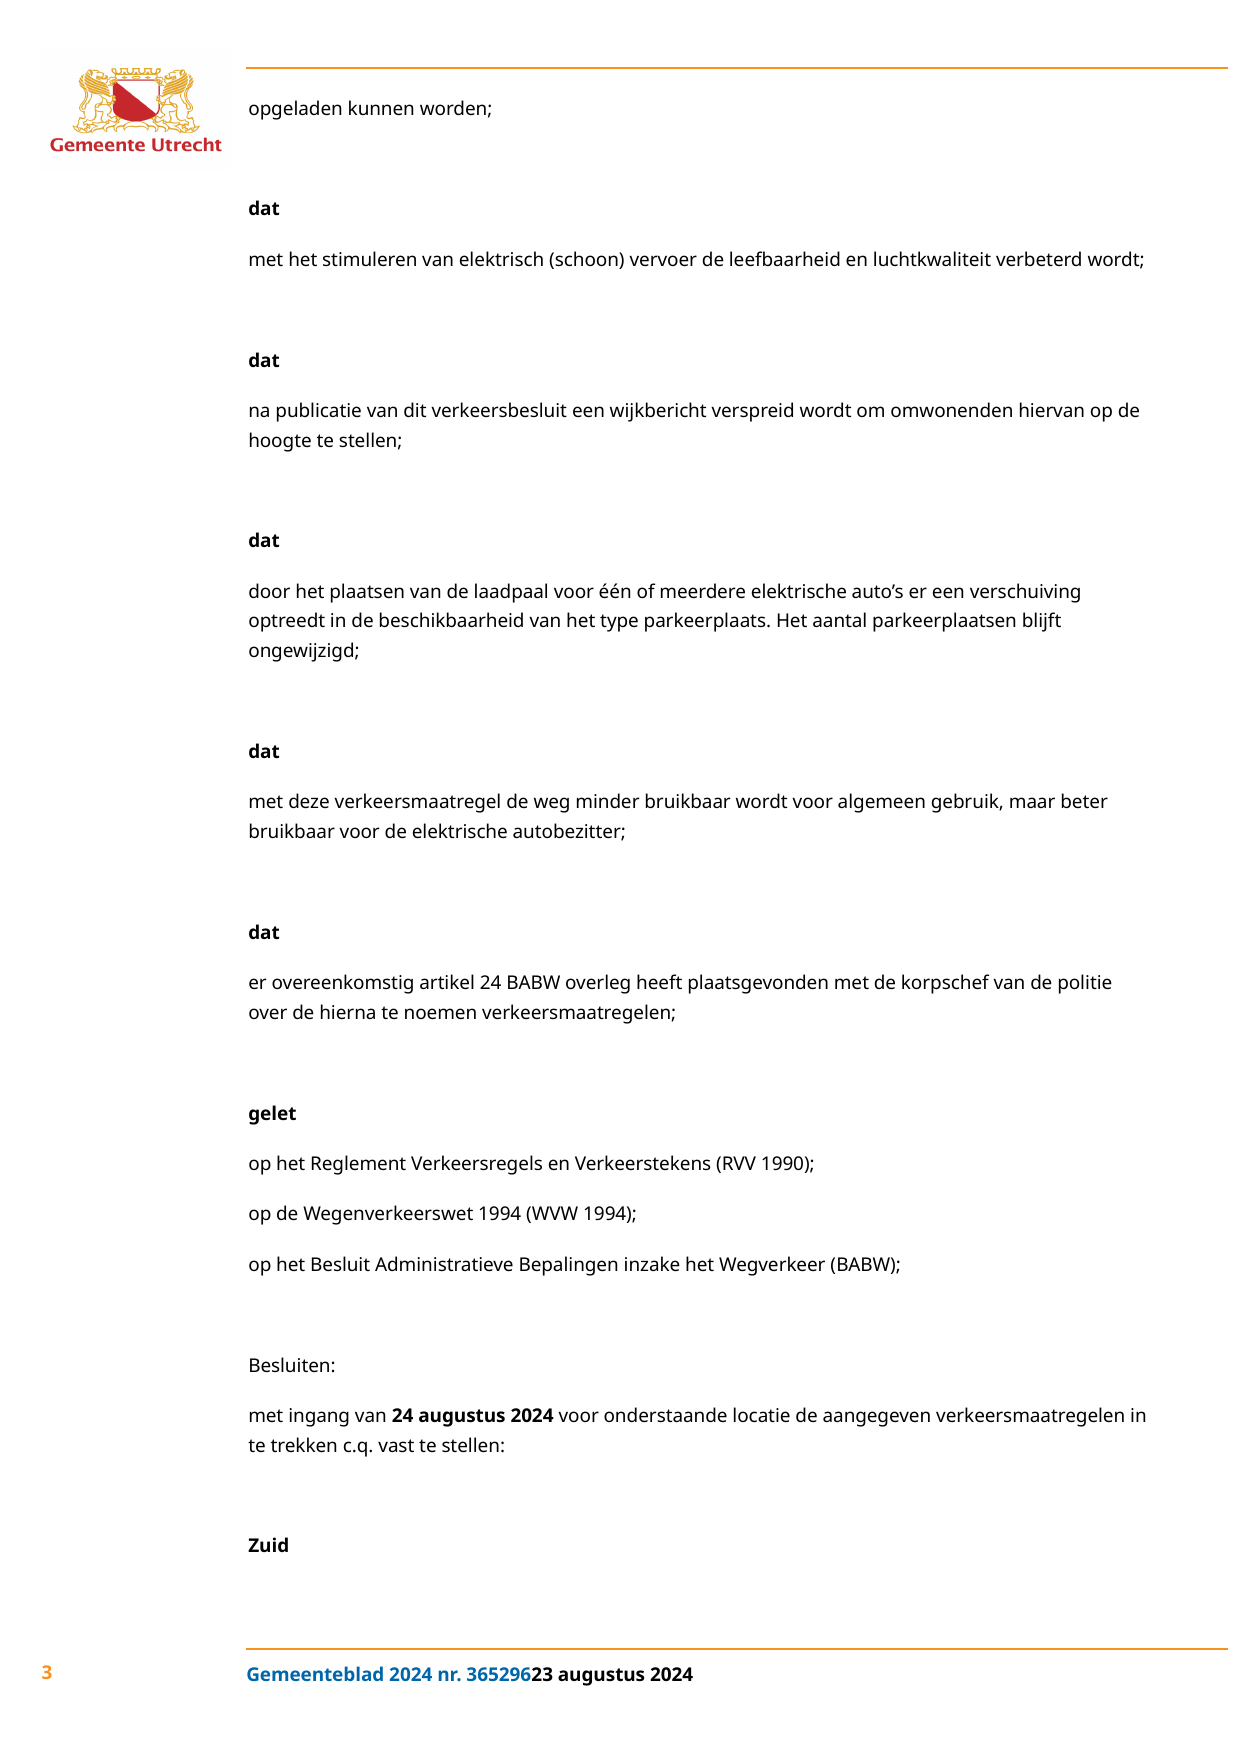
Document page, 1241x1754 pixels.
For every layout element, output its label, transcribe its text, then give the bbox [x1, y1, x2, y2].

text dat [248, 528, 1152, 553]
text met deze verkeersmaatregel de weg minder bruikbaar wordt voor algemeen gebruik, maar beter bruikbaar voor de elektrische autobezitter; [248, 788, 1152, 844]
picture [41, 47, 231, 172]
text gelet [248, 1100, 1152, 1126]
text dat [248, 196, 1152, 221]
text op de Wegenverkeerswet 1994 (WVW 1994); [248, 1201, 1152, 1226]
text met ingang van 24 augustus 2024 voor onderstaande locatie de aangegeven verkeersmaatregelen in te trekken c.q. vast te stellen: [248, 1402, 1152, 1458]
text door het plaatsen van de laadpaal voor één of meerdere elektrische auto’s er een verschuiving optreedt in de beschikbaarheid van het type parkeerplaats. Het aantal parkeerplaatsen blijft ongewijzigd; [248, 578, 1152, 663]
text met het stimuleren van elektrisch (schoon) vervoer de leefbaarheid en luchtkwaliteit verbeterd wordt; [248, 246, 1152, 272]
text op het Besluit Administratieve Bepalingen inzake het Wegverkeer (BABW); [248, 1251, 1152, 1277]
text na publicatie van dit verkeersbesluit een wijkbericht verspreid wordt om omwonenden hiervan op de hoogte te stellen; [248, 397, 1152, 453]
text Zuid [248, 1533, 1152, 1558]
text dat [248, 347, 1152, 373]
text op het Reglement Verkeersregels en Verkeerstekens (RVV 1990); [248, 1150, 1152, 1176]
text er overeenkomstig artikel 24 BABW overleg heeft plaatsgevonden met de korpschef van de politie over de hierna te noemen verkeersmaatregelen; [248, 969, 1152, 1025]
text dat [248, 738, 1152, 764]
text opgeladen kunnen worden; [248, 95, 1152, 121]
text Besluiten: [248, 1352, 1152, 1378]
text dat [248, 919, 1152, 945]
